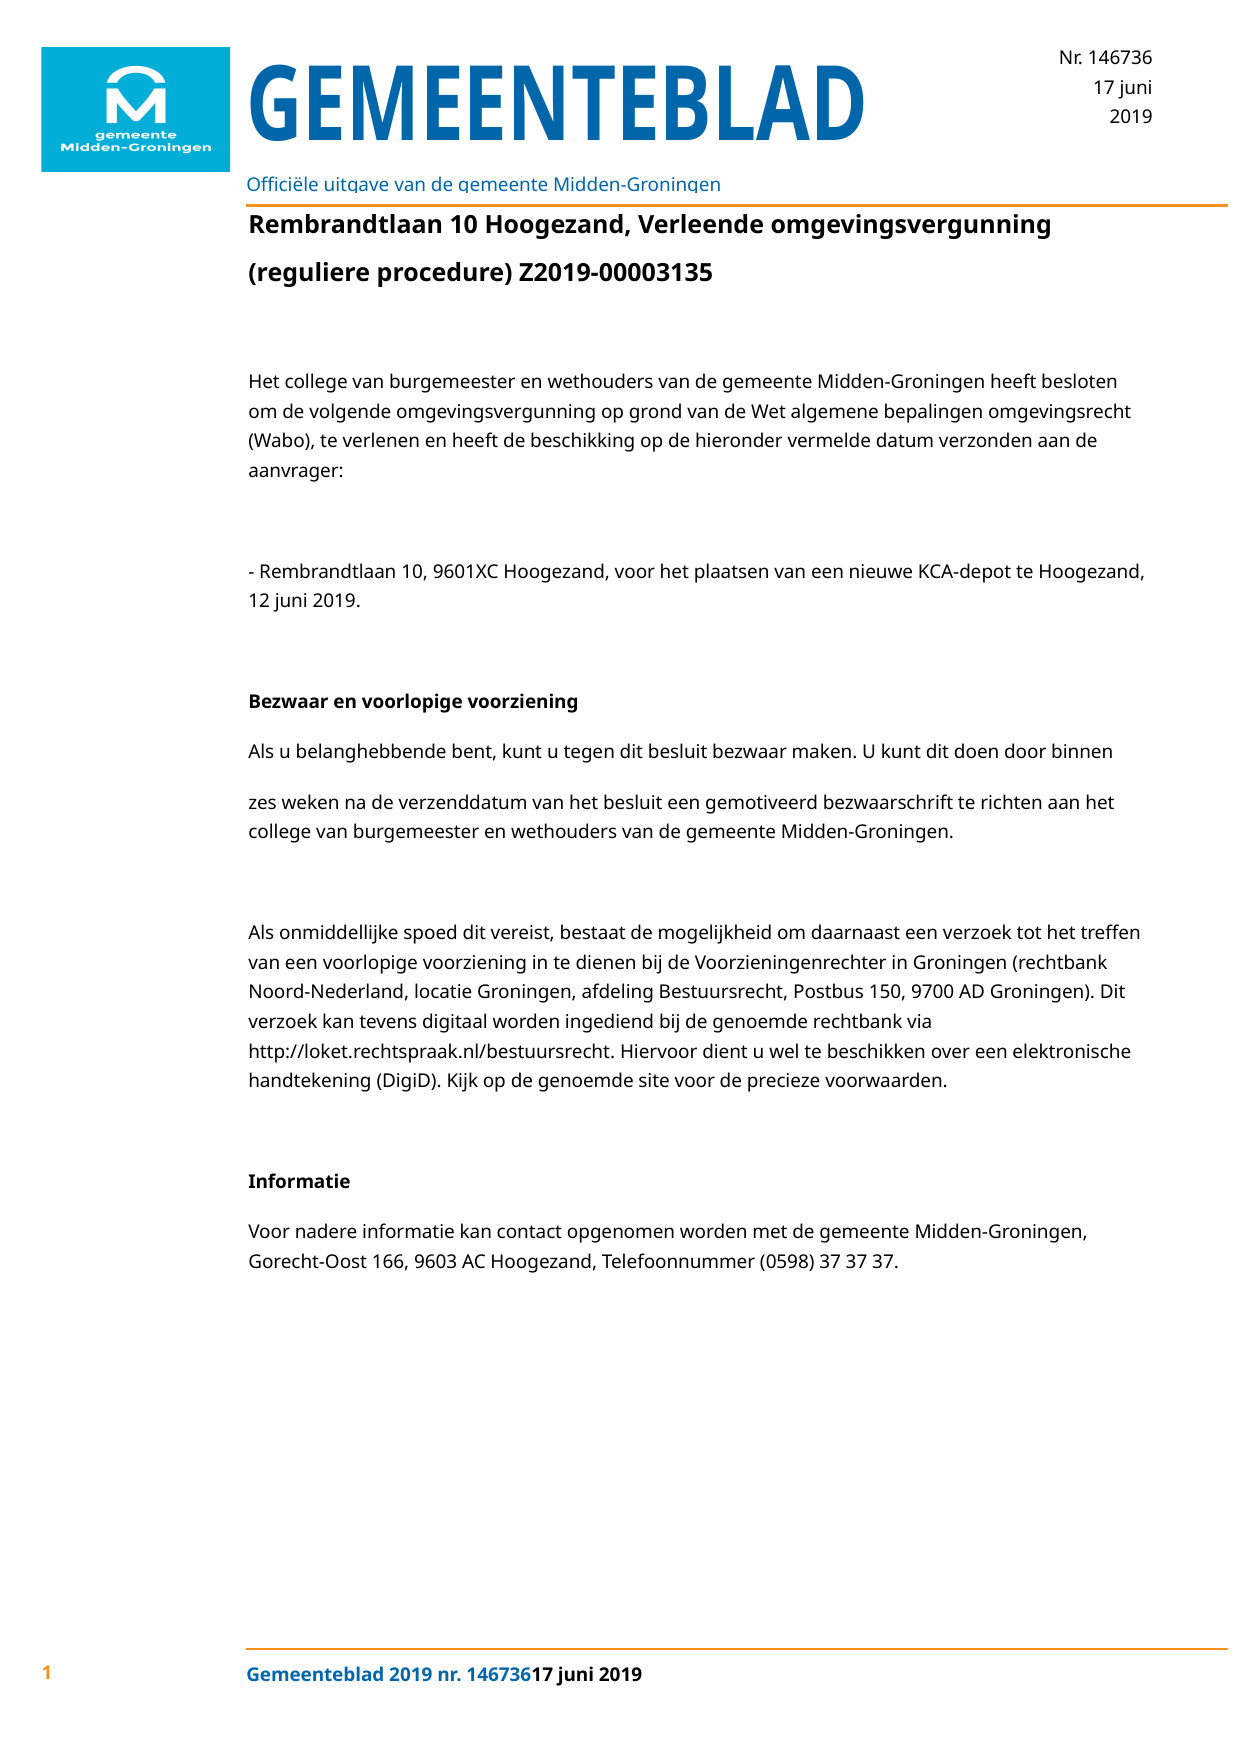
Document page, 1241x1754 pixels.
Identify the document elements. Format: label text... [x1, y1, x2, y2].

picture [108, 66, 164, 82]
picture [184, 146, 190, 153]
text Rembrandtlaan 10 Hoogezand, Verleende omgevingsvergunning (reguliere procedure) Z2019-00003135 [248, 207, 1152, 288]
text Als u belanghebbende bent, kunt u tegen dit besluit bezwaar maken. U kunt dit doen door binnen [248, 739, 1152, 764]
text - Rembrandtlaan 10, 9601XC Hoogezand, voor het plaatsen van een nieuwe KCA-depot te Hoogezand, 12 juni 2019. [248, 558, 1152, 613]
text Voor nadere informatie kan contact opgenomen worden met de gemeente Midden-Groningen, Gorecht-Oost 166, 9603 AC Hoogezand, Telefoonnummer (0598) 37 37 37. [248, 1219, 1152, 1274]
text Informatie [248, 1168, 1152, 1194]
text Bezwaar en voorlopige voorziening [248, 688, 1152, 714]
picture [107, 89, 165, 122]
text zes weken na de verzenddatum van het besluit een gemotiveerd bezwaarschrift te richten aan het college van burgemeester en wethouders van de gemeente Midden-Groningen. [248, 789, 1152, 844]
text Het college van burgemeester en wethouders van de gemeente Midden-Groningen heeft besloten om de volgende omgevingsvergunning op grond van de Wet algemene bepalingen omgevingsrecht (Wabo), te verlenen en heeft de beschikking op de hieronder vermelde datum verzonden aan de aanvrager: [248, 368, 1152, 483]
text Als onmiddellijke spoed dit vereist, bestaat de mogelijkheid om daarnaast een verzoek tot het treffen van een voorlopige voorziening in te dienen bij de Voorzieningenrechter in Groningen (rechtbank Noord-Nederland, locatie Groningen, afdeling Bestuursrecht, Postbus 150, 9700 AD Groningen). Dit verzoek kan tevens digitaal worden ingediend bij de genoemde rechtbank via http://loket.rechtspraak.nl/bestuursrecht. Hiervoor dient u wel te beschikken over een elektronische handtekening (DigiD). Kijk op de genoemde site voor de precieze voorwaarden. [248, 919, 1152, 1093]
